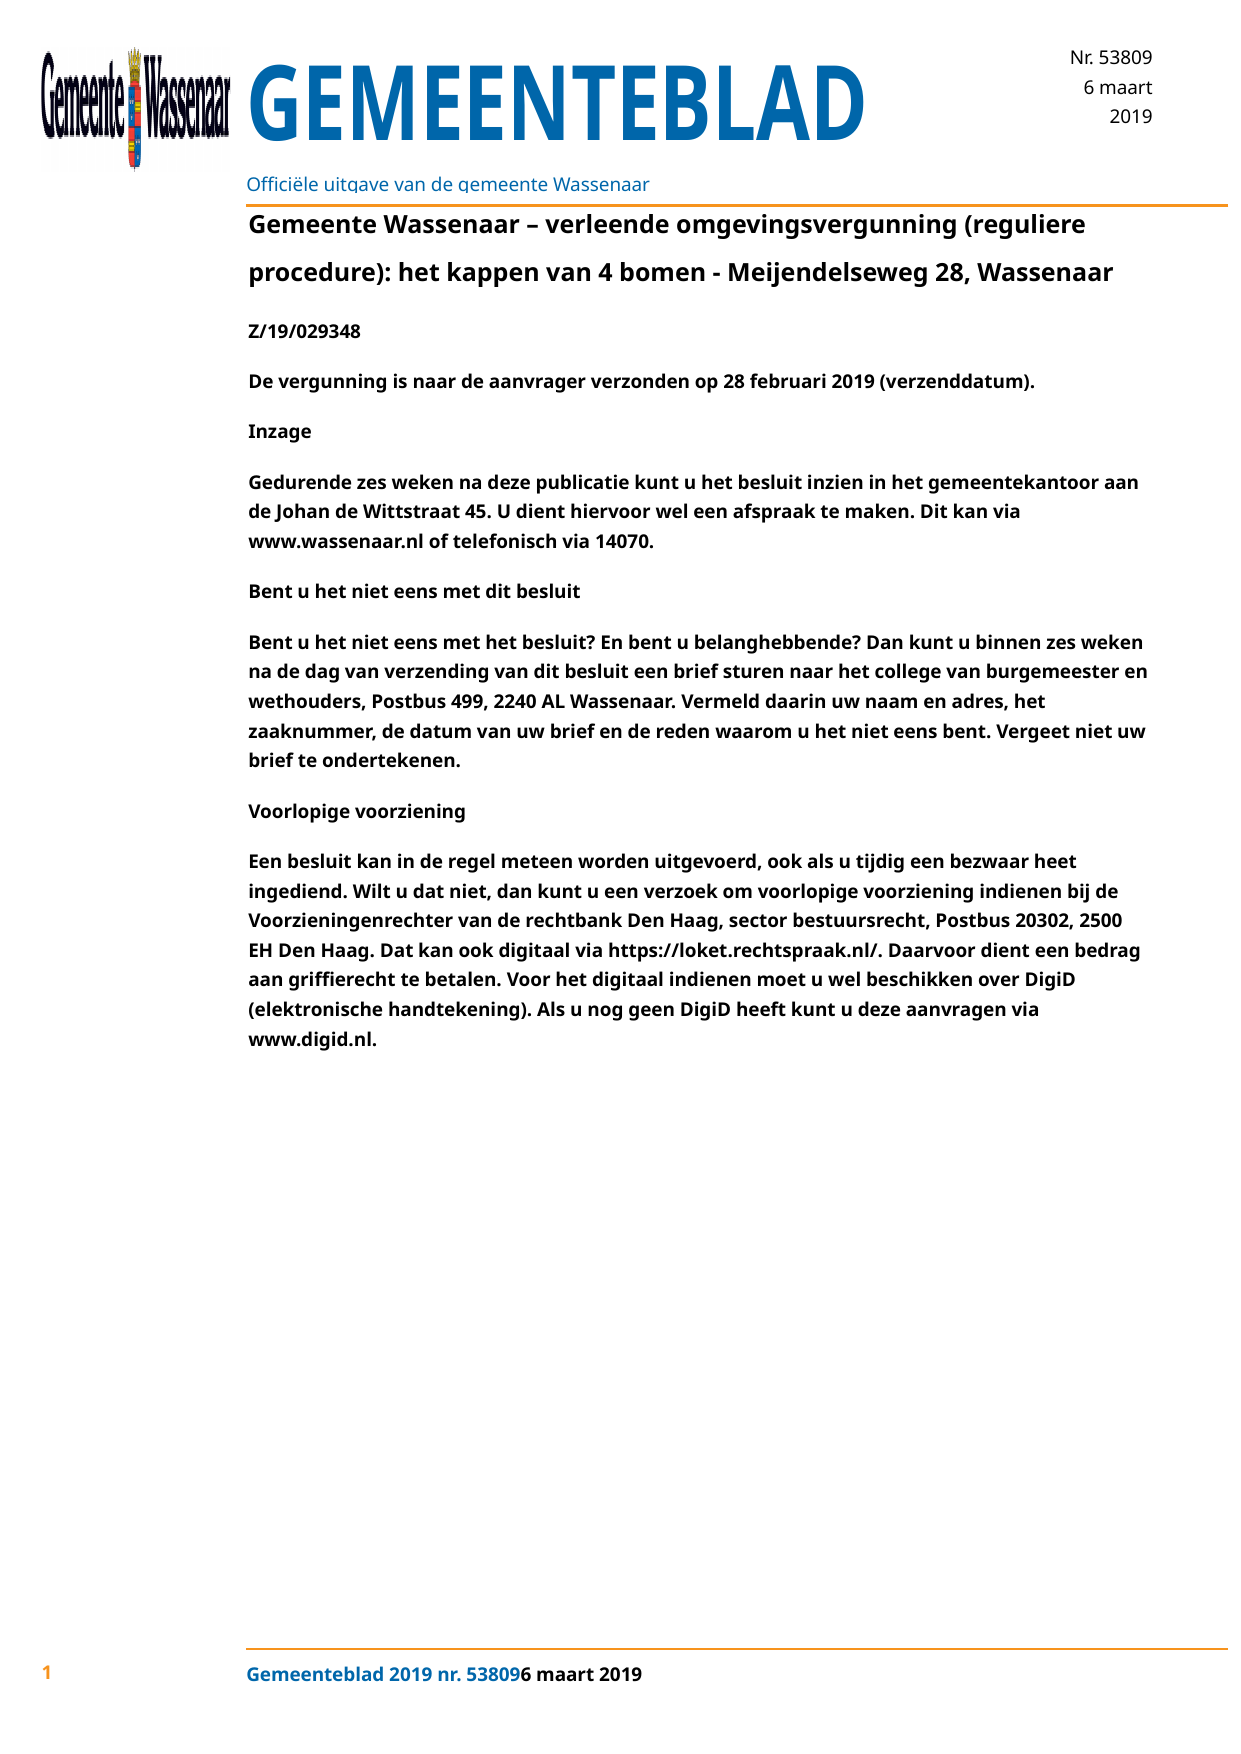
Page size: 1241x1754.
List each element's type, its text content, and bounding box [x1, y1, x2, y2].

text Gedurende zes weken na deze publicatie kunt u het besluit inzien in het gemeentekantoor aan de Johan de Wittstraat 45. U dient hiervoor wel een afspraak te maken. Dit kan via www.wassenaar.nl of telefonisch via 14070. [248, 469, 1152, 554]
text Bent u het niet eens met het besluit? En bent u belanghebbende? Dan kunt u binnen zes weken na de dag van verzending van dit besluit een brief sturen naar het college van burgemeester en wethouders, Postbus 499, 2240 AL Wassenaar. Vermeld daarin uw naam en adres, het zaaknummer, de datum van uw brief en de reden waarom u het niet eens bent. Vergeet niet uw brief te ondertekenen. [248, 629, 1152, 773]
text Inzage [248, 419, 1152, 444]
picture [41, 47, 231, 172]
text Een besluit kan in de regel meteen worden uitgevoerd, ook als u tijdig een bezwaar heet ingediend. Wilt u dat niet, dan kunt u een verzoek om voorlopige voorziening indienen bij de Voorzieningenrechter van de rechtbank Den Haag, sector bestuursrecht, Postbus 20302, 2500 EH Den Haag. Dat kan ook digitaal via https://loket.rechtspraak.nl/. Daarvoor dient een bedrag aan griffierecht te betalen. Voor het digitaal indienen moet u wel beschikken over DigiD (elektronische handtekening). Als u nog geen DigiD heeft kunt u deze aanvragen via www.digid.nl. [248, 848, 1152, 1052]
text Voorlopige voorziening [248, 798, 1152, 824]
text De vergunning is naar de aanvrager verzonden op 28 februari 2019 (verzenddatum). [248, 368, 1152, 394]
text Bent u het niet eens met dit besluit [248, 579, 1152, 604]
text Z/19/029348 [248, 318, 1152, 344]
text Gemeente Wassenaar – verleende omgevingsvergunning (reguliere procedure): het kappen van 4 bomen - Meijendelseweg 28, Wassenaar [248, 207, 1152, 288]
